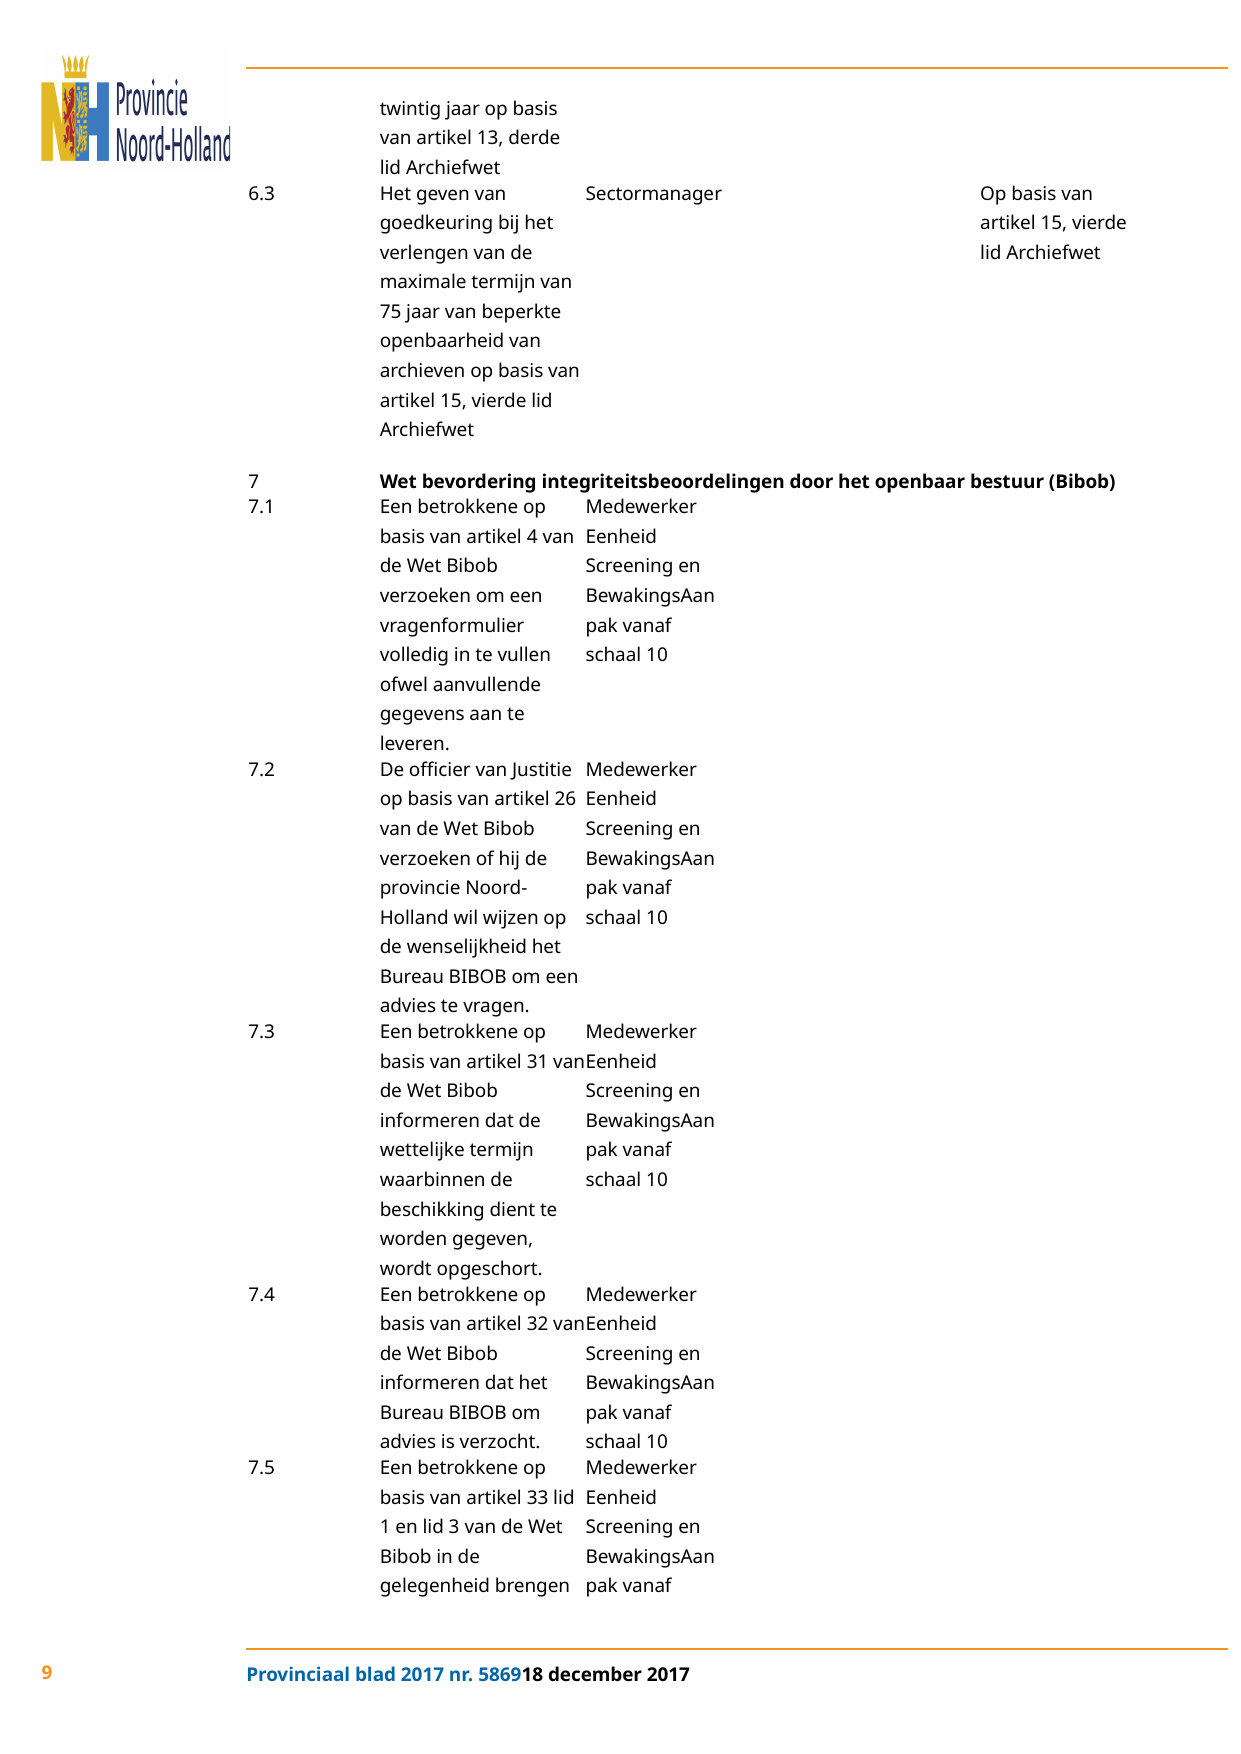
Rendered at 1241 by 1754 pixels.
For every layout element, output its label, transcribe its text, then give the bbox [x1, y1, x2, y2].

table_cell 7.5 [248, 1454, 379, 1598]
table_cell 7.3 [248, 1018, 379, 1281]
table_cell [980, 95, 1152, 180]
table_cell twintig jaar op basis van artikel 13, derde lid Archiefwet [380, 95, 585, 180]
table_cell 7.2 [248, 756, 379, 1018]
table_cell De officier van Justitie op basis van artikel 26 van de Wet Bibob verzoeken of hij de provincie Noord-Holland wil wijzen op de wenselijkheid het Bureau BIBOB om een advies te vragen. [380, 756, 585, 1018]
table_cell Wet bevordering integriteitsbeoordelingen door het openbaar bestuur (Bibob) [380, 468, 1152, 493]
table_cell Medewerker Eenheid Screening en BewakingsAanpak vanaf schaal 10 [585, 1018, 717, 1281]
table_cell Medewerker Eenheid Screening en BewakingsAanpak vanaf schaal 10 [585, 1281, 717, 1454]
table_cell Op basis van artikel 15, vierde lid Archiefwet [980, 180, 1152, 442]
table_cell Een betrokkene op basis van artikel 4 van de Wet Bibob verzoeken om een vragenformulier volledig in te vullen ofwel aanvullende gegevens aan te leveren. [380, 494, 585, 756]
table_cell [248, 442, 1152, 468]
table_cell Een betrokkene op basis van artikel 32 van de Wet Bibob informeren dat het Bureau BIBOB om advies is verzocht. [380, 1281, 585, 1454]
table_cell Het geven van goedkeuring bij het verlengen van de maximale termijn van 75 jaar van beperkte openbaarheid van archieven op basis van artikel 15, vierde lid Archiefwet [380, 180, 585, 442]
table_cell Medewerker Eenheid Screening en BewakingsAanpak vanaf [585, 1454, 717, 1598]
table_cell Medewerker Eenheid Screening en BewakingsAanpak vanaf schaal 10 [585, 494, 717, 756]
table_cell Sectormanager [585, 180, 980, 442]
picture [41, 47, 231, 172]
table_cell Een betrokkene op basis van artikel 31 van de Wet Bibob informeren dat de wettelijke termijn waarbinnen de beschikking dient te worden gegeven, wordt opgeschort. [380, 1018, 585, 1281]
table_cell [717, 1018, 1152, 1281]
table_cell [717, 1454, 1152, 1598]
table_cell Medewerker Eenheid Screening en BewakingsAanpak vanaf schaal 10 [585, 756, 717, 1018]
table_cell Een betrokkene op basis van artikel 33 lid 1 en lid 3 van de Wet Bibob in de gelegenheid brengen [380, 1454, 585, 1598]
table_cell 6.3 [248, 180, 379, 442]
table_cell 7.4 [248, 1281, 379, 1454]
table_cell 7 [248, 468, 379, 493]
table_cell [585, 95, 980, 180]
table_cell [717, 756, 1152, 1018]
table_cell [248, 95, 379, 180]
table_cell [717, 1281, 1152, 1454]
table_cell [717, 494, 1152, 756]
table_cell 7.1 [248, 494, 379, 756]
